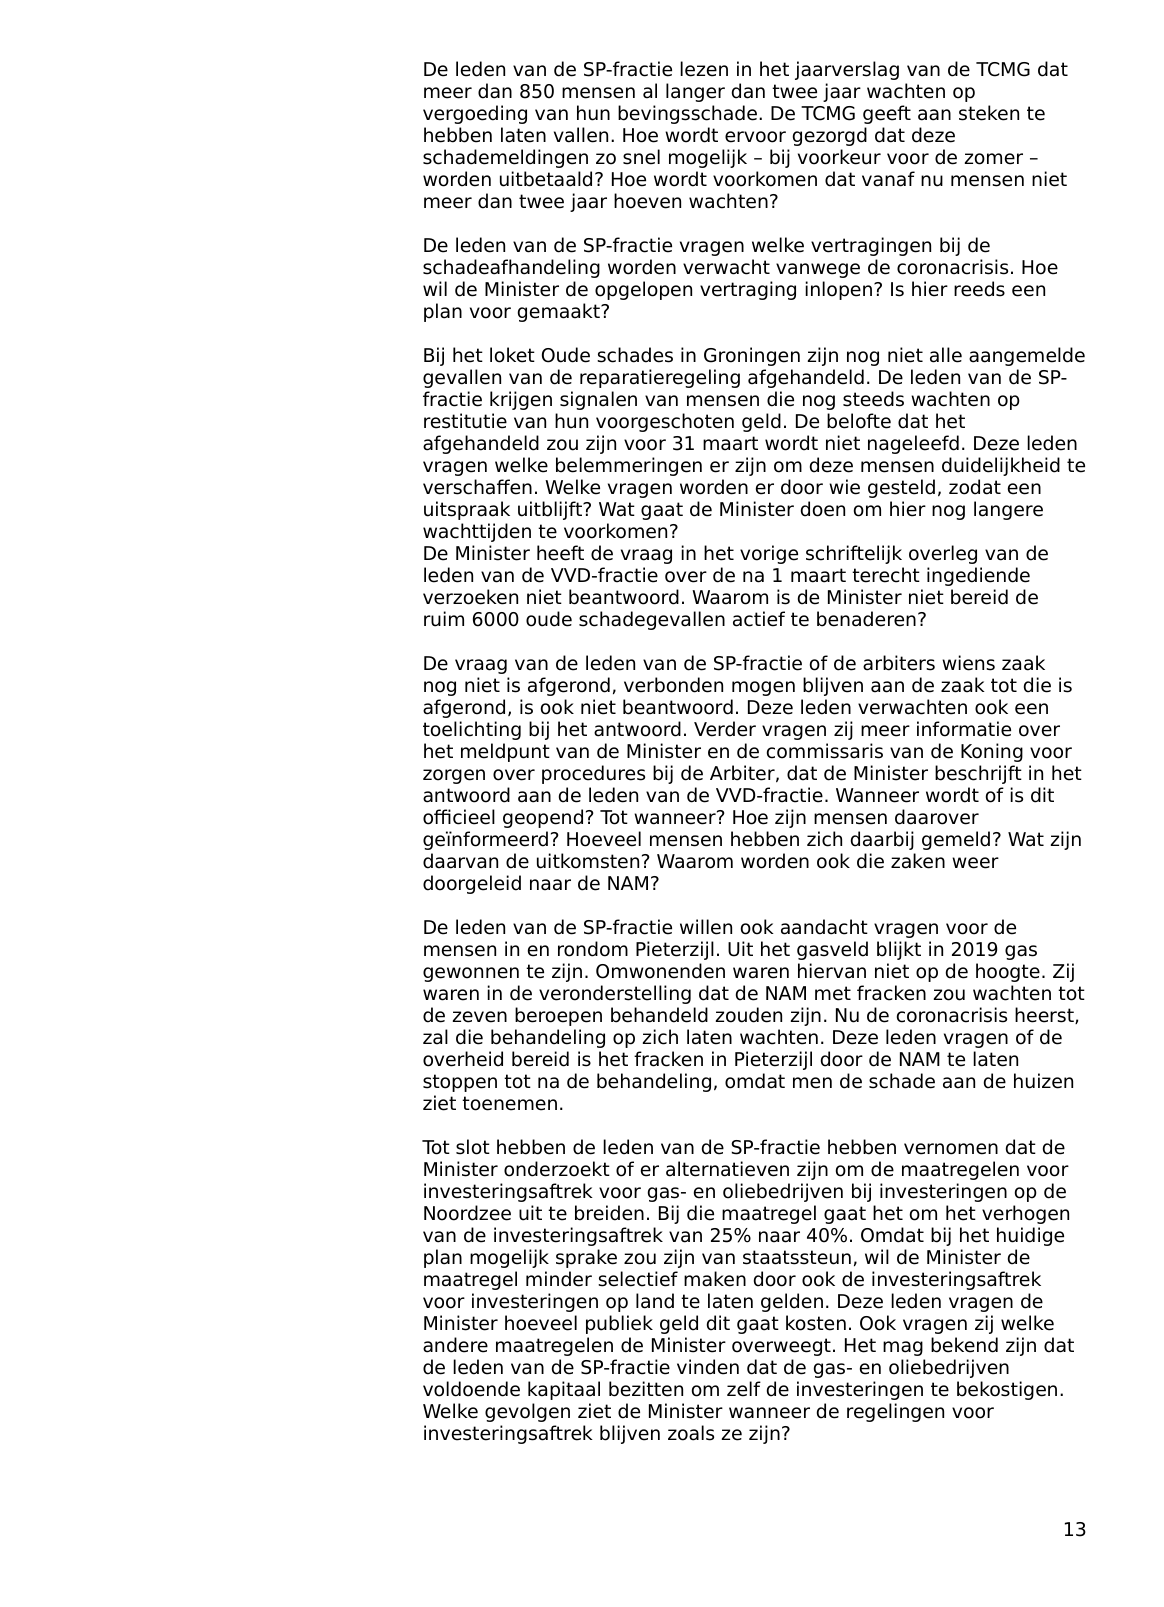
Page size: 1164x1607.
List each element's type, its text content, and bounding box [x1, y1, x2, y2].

text De leden van de SP-fractie lezen in het jaarverslag van de TCMG dat meer dan 850 mensen al langer dan twee jaar wachten op vergoeding van hun bevingsschade. De TCMG geeft aan steken te hebben laten vallen. Hoe wordt ervoor gezorgd dat deze schademeldingen zo snel mogelijk – bij voorkeur voor de zomer – worden uitbetaald? Hoe wordt voorkomen dat vanaf nu mensen niet meer dan twee jaar hoeven wachten? [422, 59, 1087, 213]
text De Minister heeft de vraag in het vorige schriftelijk overleg van de leden van de VVD-fractie over de na 1 maart terecht ingediende verzoeken niet beantwoord. Waarom is de Minister niet bereid de ruim 6000 oude schadegevallen actief te benaderen? [422, 543, 1087, 631]
text Bij het loket Oude schades in Groningen zijn nog niet alle aangemelde gevallen van de reparatieregeling afgehandeld. De leden van de SP-fractie krijgen signalen van mensen die nog steeds wachten op restitutie van hun voorgeschoten geld. De belofte dat het afgehandeld zou zijn voor 31 maart wordt niet nageleefd. Deze leden vragen welke belemmeringen er zijn om deze mensen duidelijkheid te verschaffen. Welke vragen worden er door wie gesteld, zodat een uitspraak uitblijft? Wat gaat de Minister doen om hier nog langere wachttijden te voorkomen? [422, 345, 1087, 543]
text Tot slot hebben de leden van de SP-fractie hebben vernomen dat de Minister onderzoekt of er alternatieven zijn om de maatregelen voor investeringsaftrek voor gas- en oliebedrijven bij investeringen op de Noordzee uit te breiden. Bij die maatregel gaat het om het verhogen van de investeringsaftrek van 25% naar 40%. Omdat bij het huidige plan mogelijk sprake zou zijn van staatssteun, wil de Minister de maatregel minder selectief maken door ook de investeringsaftrek voor investeringen op land te laten gelden. Deze leden vragen de Minister hoeveel publiek geld dit gaat kosten. Ook vragen zij welke andere maatregelen de Minister overweegt. Het mag bekend zijn dat de leden van de SP-fractie vinden dat de gas- en oliebedrijven voldoende kapitaal bezitten om zelf de investeringen te bekostigen. Welke gevolgen ziet de Minister wanneer de regelingen voor investeringsaftrek blijven zoals ze zijn? [422, 1137, 1087, 1445]
text De leden van de SP-fractie willen ook aandacht vragen voor de mensen in en rondom Pieterzijl. Uit het gasveld blijkt in 2019 gas gewonnen te zijn. Omwonenden waren hiervan niet op de hoogte. Zij waren in de veronderstelling dat de NAM met fracken zou wachten tot de zeven beroepen behandeld zouden zijn. Nu de coronacrisis heerst, zal die behandeling op zich laten wachten. Deze leden vragen of de overheid bereid is het fracken in Pieterzijl door de NAM te laten stoppen tot na de behandeling, omdat men de schade aan de huizen ziet toenemen. [422, 917, 1087, 1115]
text De leden van de SP-fractie vragen welke vertragingen bij de schadeafhandeling worden verwacht vanwege de coronacrisis. Hoe wil de Minister de opgelopen vertraging inlopen? Is hier reeds een plan voor gemaakt? [422, 235, 1087, 323]
text De vraag van de leden van de SP-fractie of de arbiters wiens zaak nog niet is afgerond, verbonden mogen blijven aan de zaak tot die is afgerond, is ook niet beantwoord. Deze leden verwachten ook een toelichting bij het antwoord. Verder vragen zij meer informatie over het meldpunt van de Minister en de commissaris van de Koning voor zorgen over procedures bij de Arbiter, dat de Minister beschrijft in het antwoord aan de leden van de VVD-fractie. Wanneer wordt of is dit officieel geopend? Tot wanneer? Hoe zijn mensen daarover geïnformeerd? Hoeveel mensen hebben zich daarbij gemeld? Wat zijn daarvan de uitkomsten? Waarom worden ook die zaken weer doorgeleid naar de NAM? [422, 653, 1087, 895]
